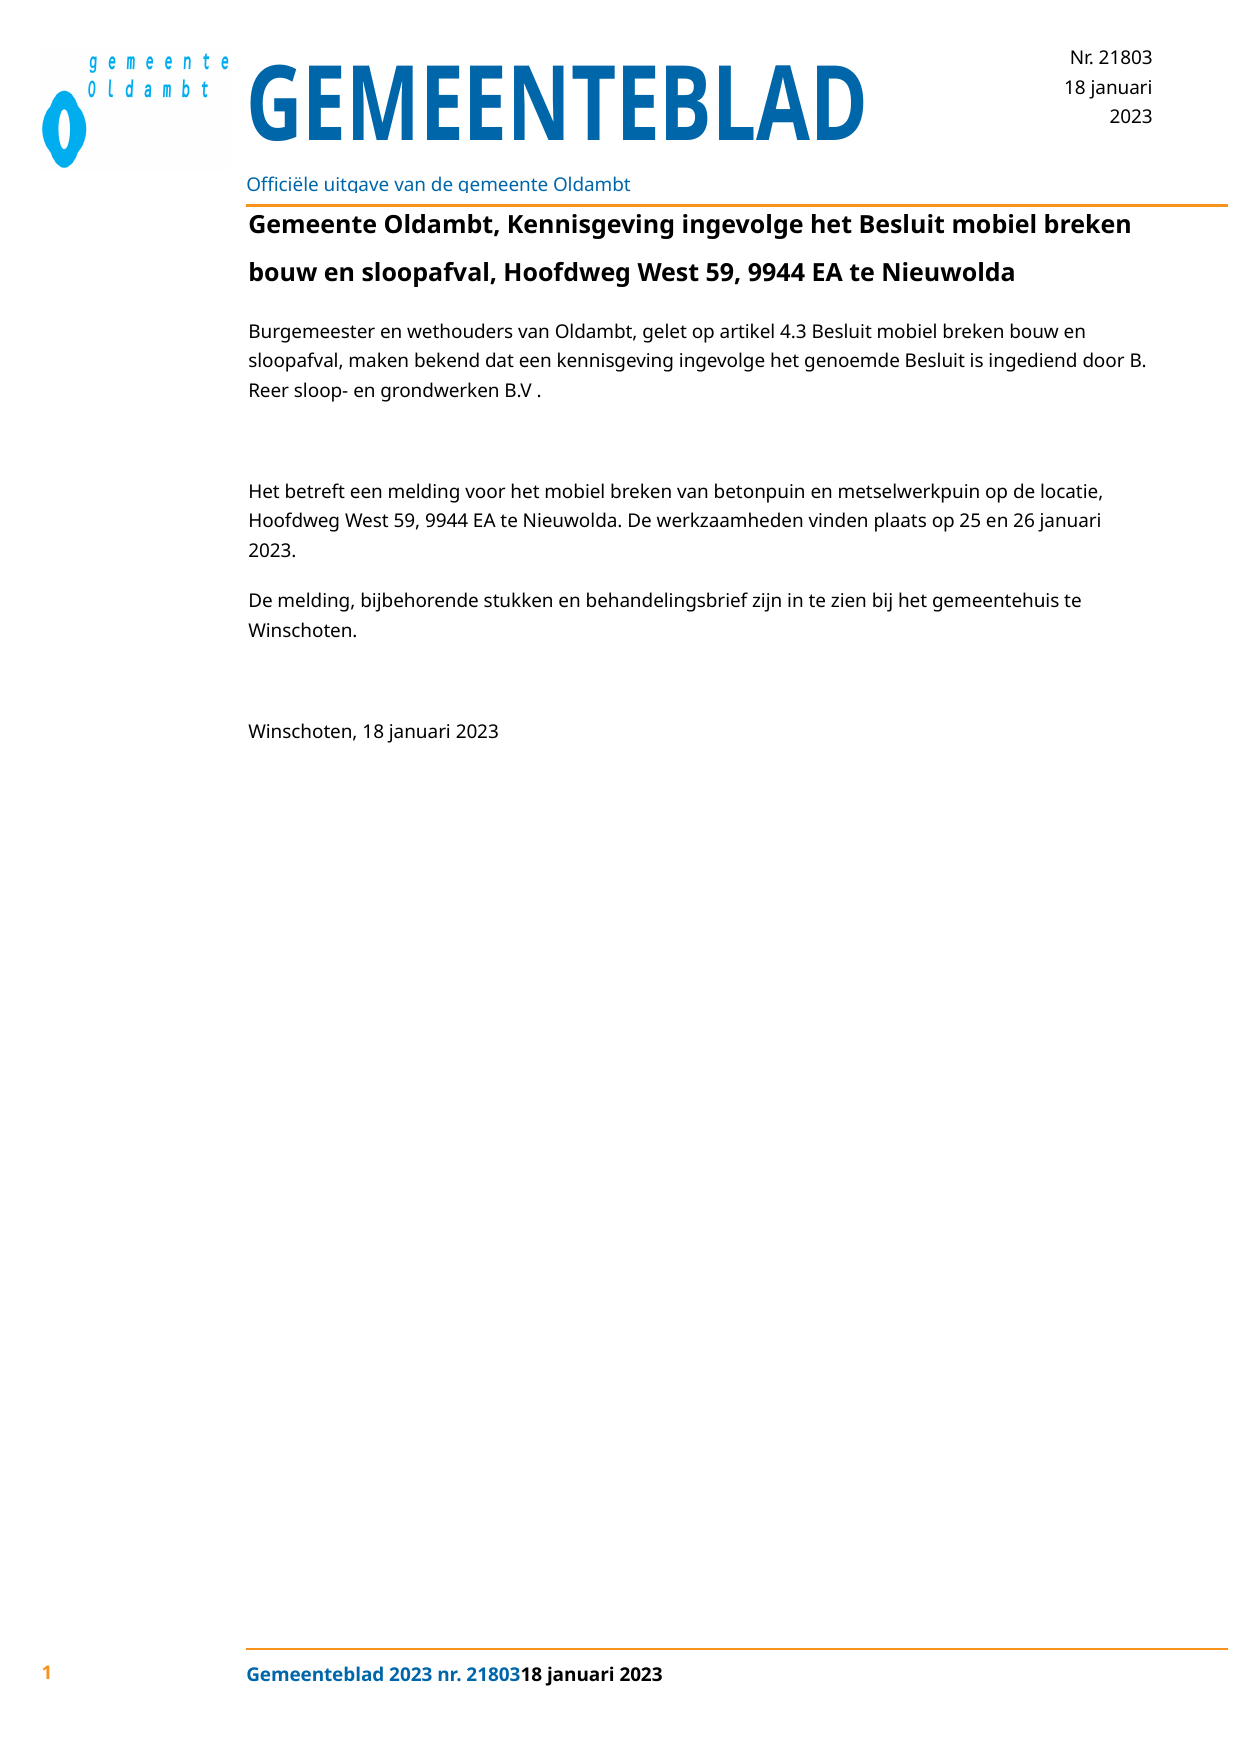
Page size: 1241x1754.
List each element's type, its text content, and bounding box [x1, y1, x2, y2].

text Burgemeester en wethouders van Oldambt, gelet op artikel 4.3 Besluit mobiel breken bouw en sloopafval, maken bekend dat een kennisgeving ingevolge het genoemde Besluit is ingediend door B. Reer sloop- en grondwerken B.V . [248, 318, 1152, 403]
text Het betreft een melding voor het mobiel breken van betonpuin en metselwerkpuin op de locatie, Hoofdweg West 59, 9944 EA te Nieuwolda. De werkzaamheden vinden plaats op 25 en 26 januari 2023. [248, 478, 1152, 563]
text Winschoten, 18 januari 2023 [248, 718, 1152, 744]
picture [41, 47, 231, 172]
text Gemeente Oldambt, Kennisgeving ingevolge het Besluit mobiel breken bouw en sloopafval, Hoofdweg West 59, 9944 EA te Nieuwolda [248, 207, 1152, 288]
text De melding, bijbehorende stukken en behandelingsbrief zijn in te zien bij het gemeentehuis te Winschoten. [248, 587, 1152, 643]
